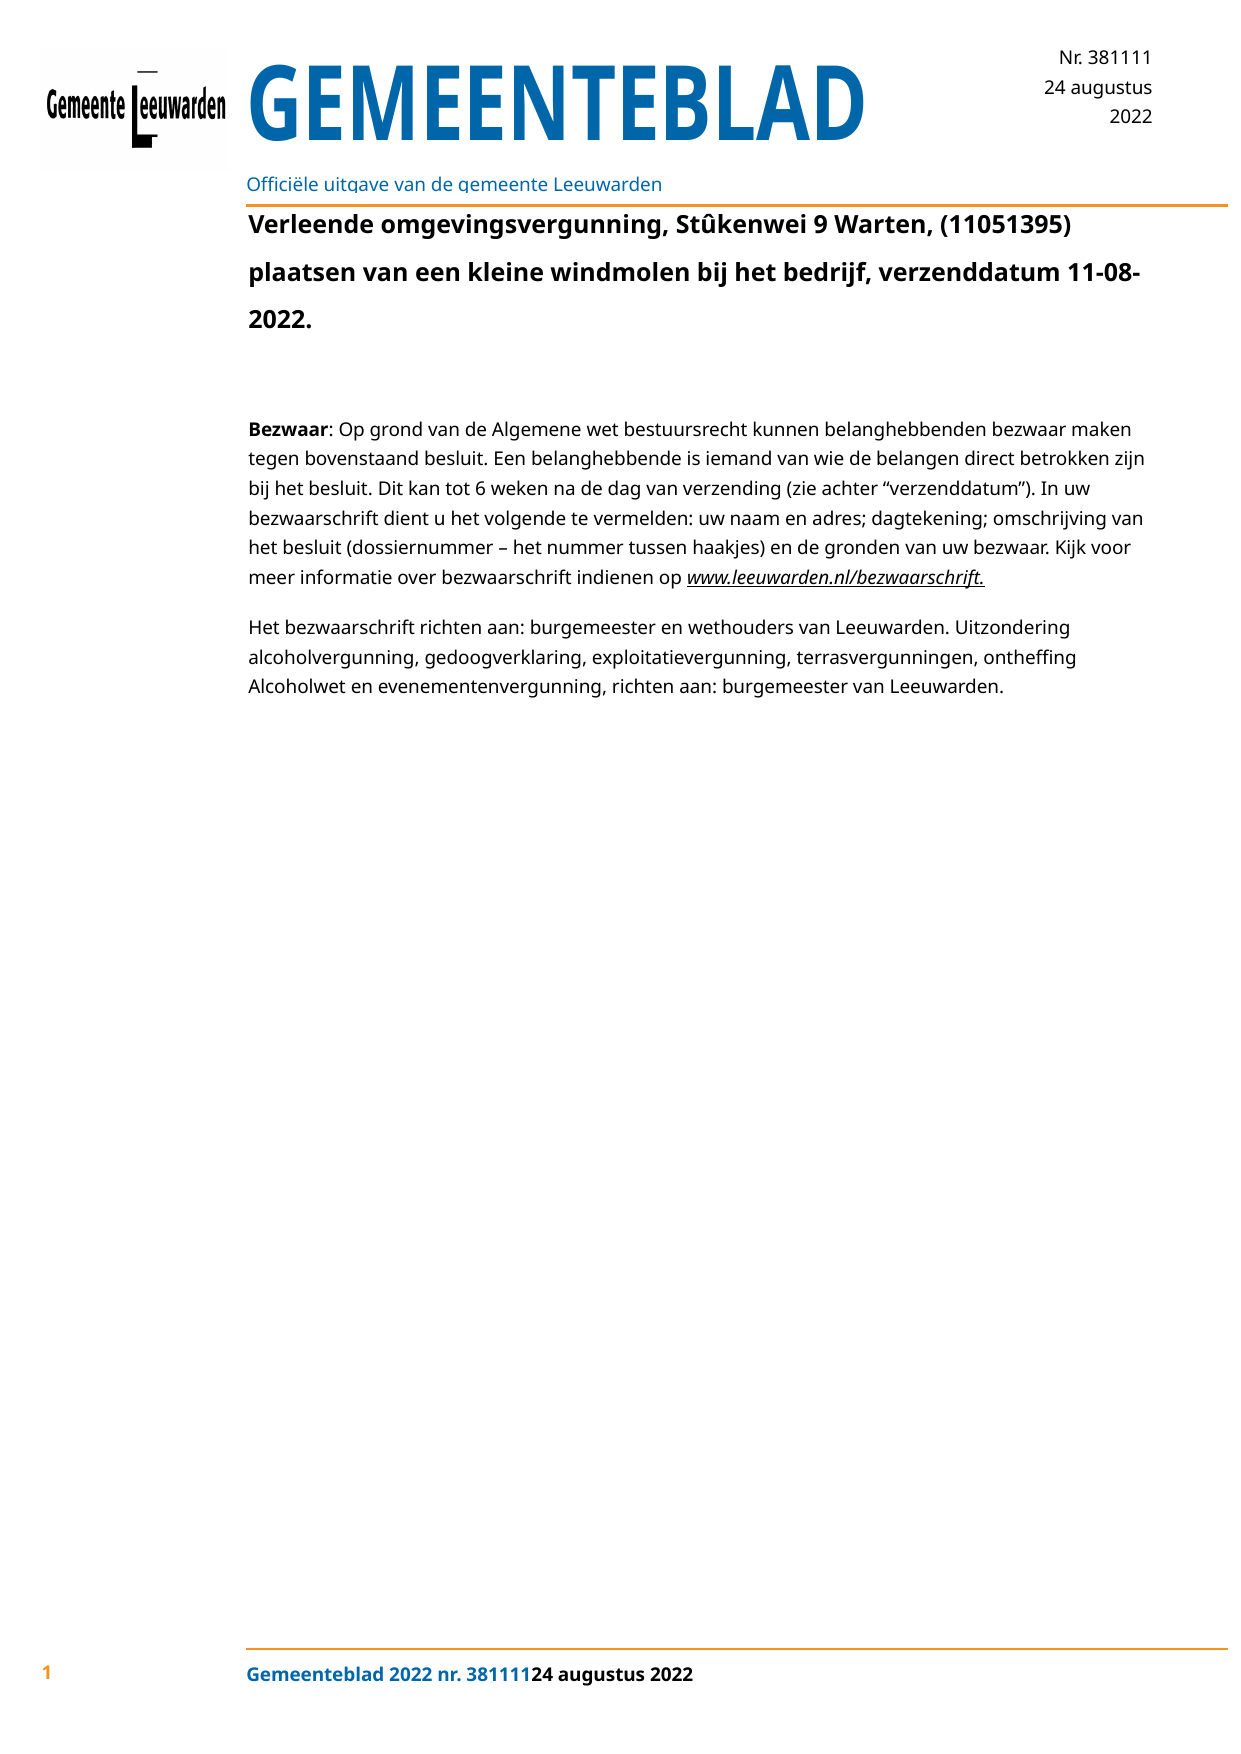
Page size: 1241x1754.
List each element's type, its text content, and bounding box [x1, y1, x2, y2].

text Bezwaar: Op grond van de Algemene wet bestuursrecht kunnen belanghebbenden bezwaar maken tegen bovenstaand besluit. Een belanghebbende is iemand van wie de belangen direct betrokken zijn bij het besluit. Dit kan tot 6 weken na de dag van verzending (zie achter “verzenddatum”). In uw bezwaarschrift dient u het volgende te vermelden: uw naam en adres; dagtekening; omschrijving van het besluit (dossiernummer – het nummer tussen haakjes) en de gronden van uw bezwaar. Kijk voor meer informatie over bezwaarschrift indienen op www.leeuwarden.nl/bezwaarschrift. [248, 416, 1152, 589]
text Het bezwaarschrift richten aan: burgemeester en wethouders van Leeuwarden. Uitzondering alcoholvergunning, gedoogverklaring, exploitatievergunning, terrasvergunningen, ontheffing Alcoholwet en evenementenvergunning, richten aan: burgemeester van Leeuwarden. [248, 614, 1152, 699]
text Verleende omgevingsvergunning, Stûkenwei 9 Warten, (11051395) plaatsen van een kleine windmolen bij het bedrijf, verzenddatum 11-08-2022. [248, 207, 1152, 336]
picture [41, 47, 231, 172]
